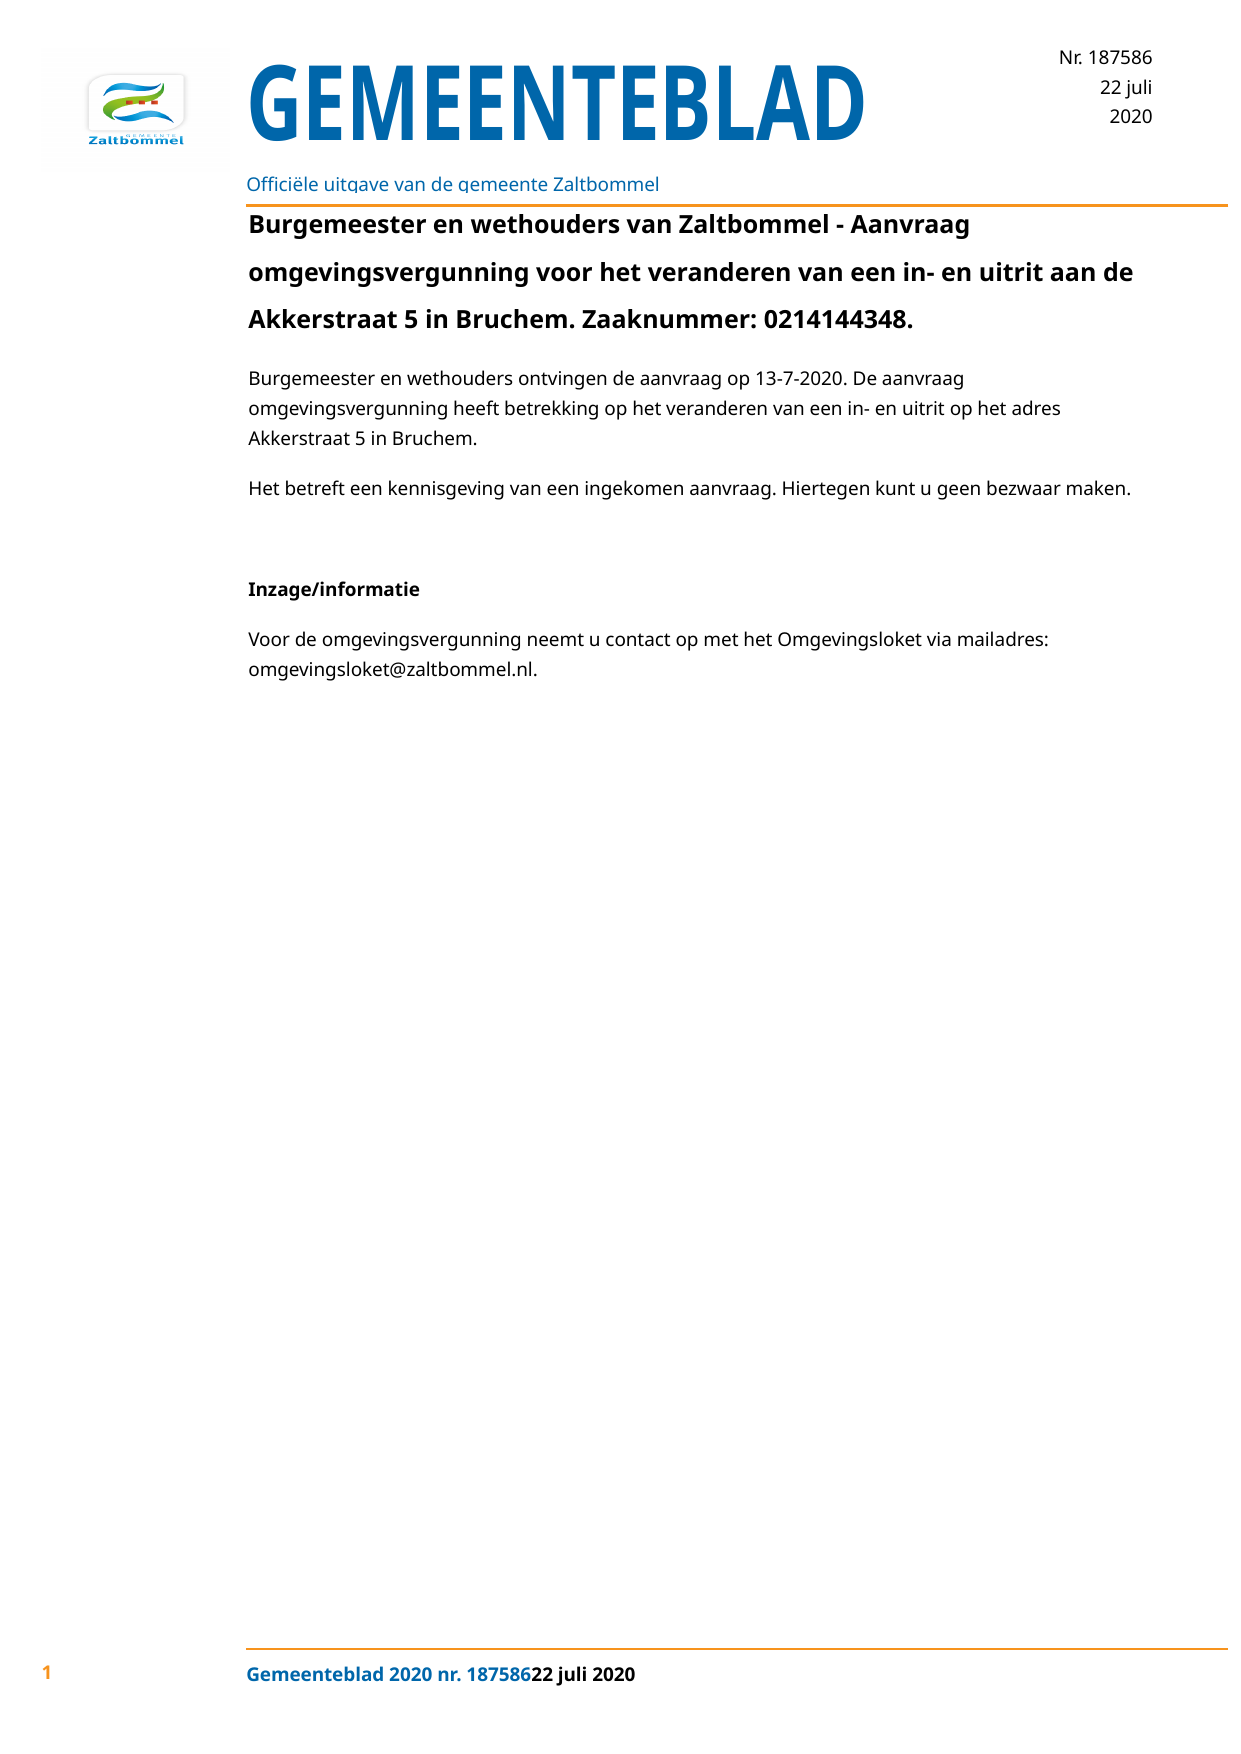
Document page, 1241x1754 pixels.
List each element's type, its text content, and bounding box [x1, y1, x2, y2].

text Het betreft een kennisgeving van een ingekomen aanvraag. Hiertegen kunt u geen bezwaar maken. [248, 475, 1152, 501]
text Burgemeester en wethouders van Zaltbommel - Aanvraag omgevingsvergunning voor het veranderen van een in- en uitrit aan de Akkerstraat 5 in Bruchem. Zaaknummer: 0214144348. [248, 207, 1152, 336]
text Voor de omgevingsvergunning neemt u contact op met het Omgevingsloket via mailadres: omgevingsloket@zaltbommel.nl. [248, 626, 1152, 682]
text Inzage/informatie [248, 576, 1152, 602]
text Burgemeester en wethouders ontvingen de aanvraag op 13-7-2020. De aanvraag omgevingsvergunning heeft betrekking op het veranderen van een in- en uitrit op het adres Akkerstraat 5 in Bruchem. [248, 366, 1152, 450]
picture [41, 47, 231, 172]
